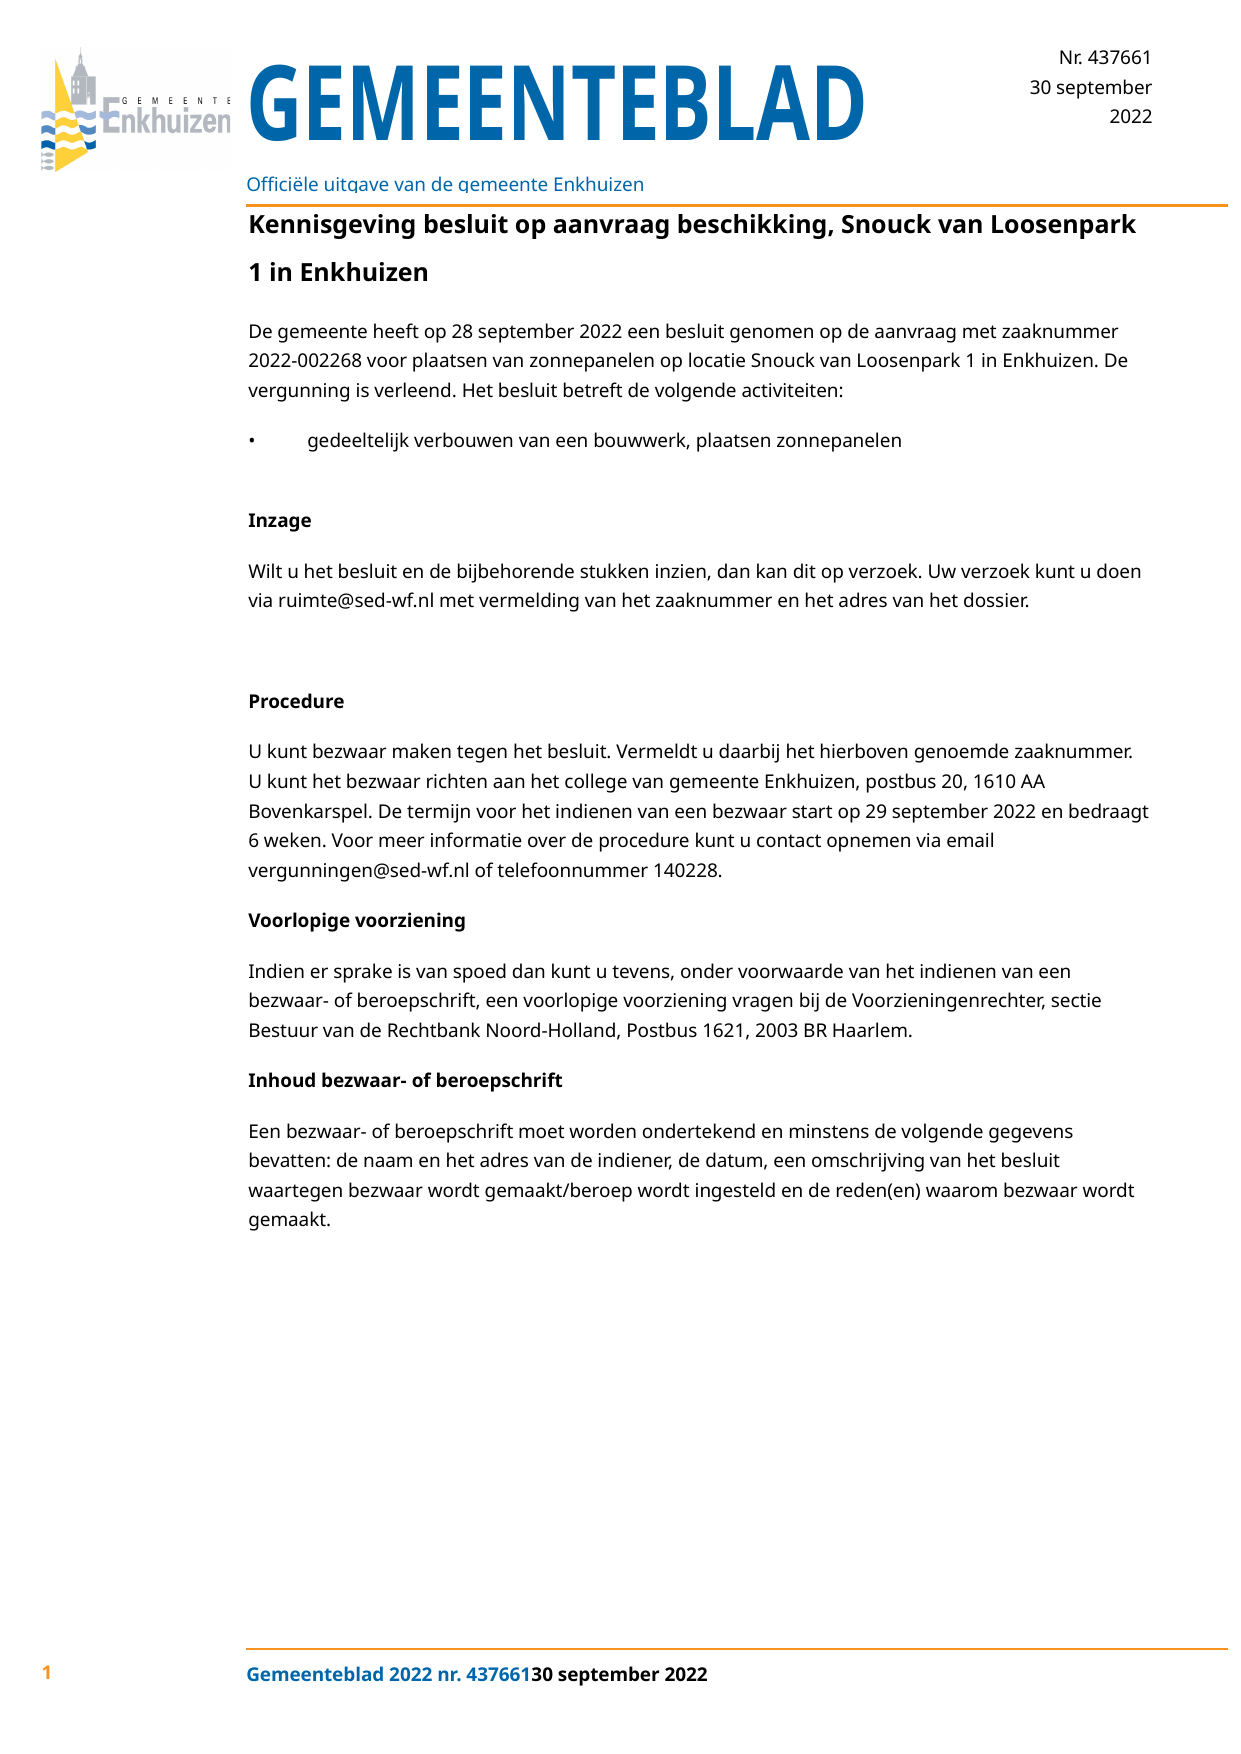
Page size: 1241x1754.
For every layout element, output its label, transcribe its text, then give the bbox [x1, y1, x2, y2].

text Procedure [248, 688, 1152, 714]
text Indien er sprake is van spoed dan kunt u tevens, onder voorwaarde van het indienen van een bezwaar- of beroepschrift, een voorlopige voorziening vragen bij de Voorzieningenrechter, sectie Bestuur van de Rechtbank Noord-Holland, Postbus 1621, 2003 BR Haarlem. [248, 958, 1152, 1043]
text Voorlopige voorziening [248, 907, 1152, 933]
text Inzage [248, 507, 1152, 533]
text De gemeente heeft op 28 september 2022 een besluit genomen op de aanvraag met zaaknummer 2022-002268 voor plaatsen van zonnepanelen op locatie Snouck van Loosenpark 1 in Enkhuizen. De vergunning is verleend. Het besluit betreft de volgende activiteiten: [248, 318, 1152, 403]
list gedeeltelijk verbouwen van een bouwwerk, plaatsen zonnepanelen [248, 427, 1152, 453]
text Wilt u het besluit en de bijbehorende stukken inzien, dan kan dit op verzoek. Uw verzoek kunt u doen via ruimte@sed-wf.nl met vermelding van het zaaknummer en het adres van het dossier. [248, 558, 1152, 613]
text U kunt bezwaar maken tegen het besluit. Vermeldt u daarbij het hierboven genoemde zaaknummer. U kunt het bezwaar richten aan het college van gemeente Enkhuizen, postbus 20, 1610 AA Bovenkarspel. De termijn voor het indienen van een bezwaar start op 29 september 2022 en bedraagt 6 weken. Voor meer informatie over de procedure kunt u contact opnemen via email vergunningen@sed-wf.nl of telefoonnummer 140228. [248, 739, 1152, 883]
text Een bezwaar- of beroepschrift moet worden ondertekend en minstens de volgende gegevens bevatten: de naam en het adres van de indiener, de datum, een omschrijving van het besluit waartegen bezwaar wordt gemaakt/beroep wordt ingesteld en de reden(en) waarom bezwaar wordt gemaakt. [248, 1118, 1152, 1232]
text Inhoud bezwaar- of beroepschrift [248, 1067, 1152, 1093]
picture [41, 47, 231, 172]
text Kennisgeving besluit op aanvraag beschikking, Snouck van Loosenpark 1 in Enkhuizen [248, 207, 1152, 288]
